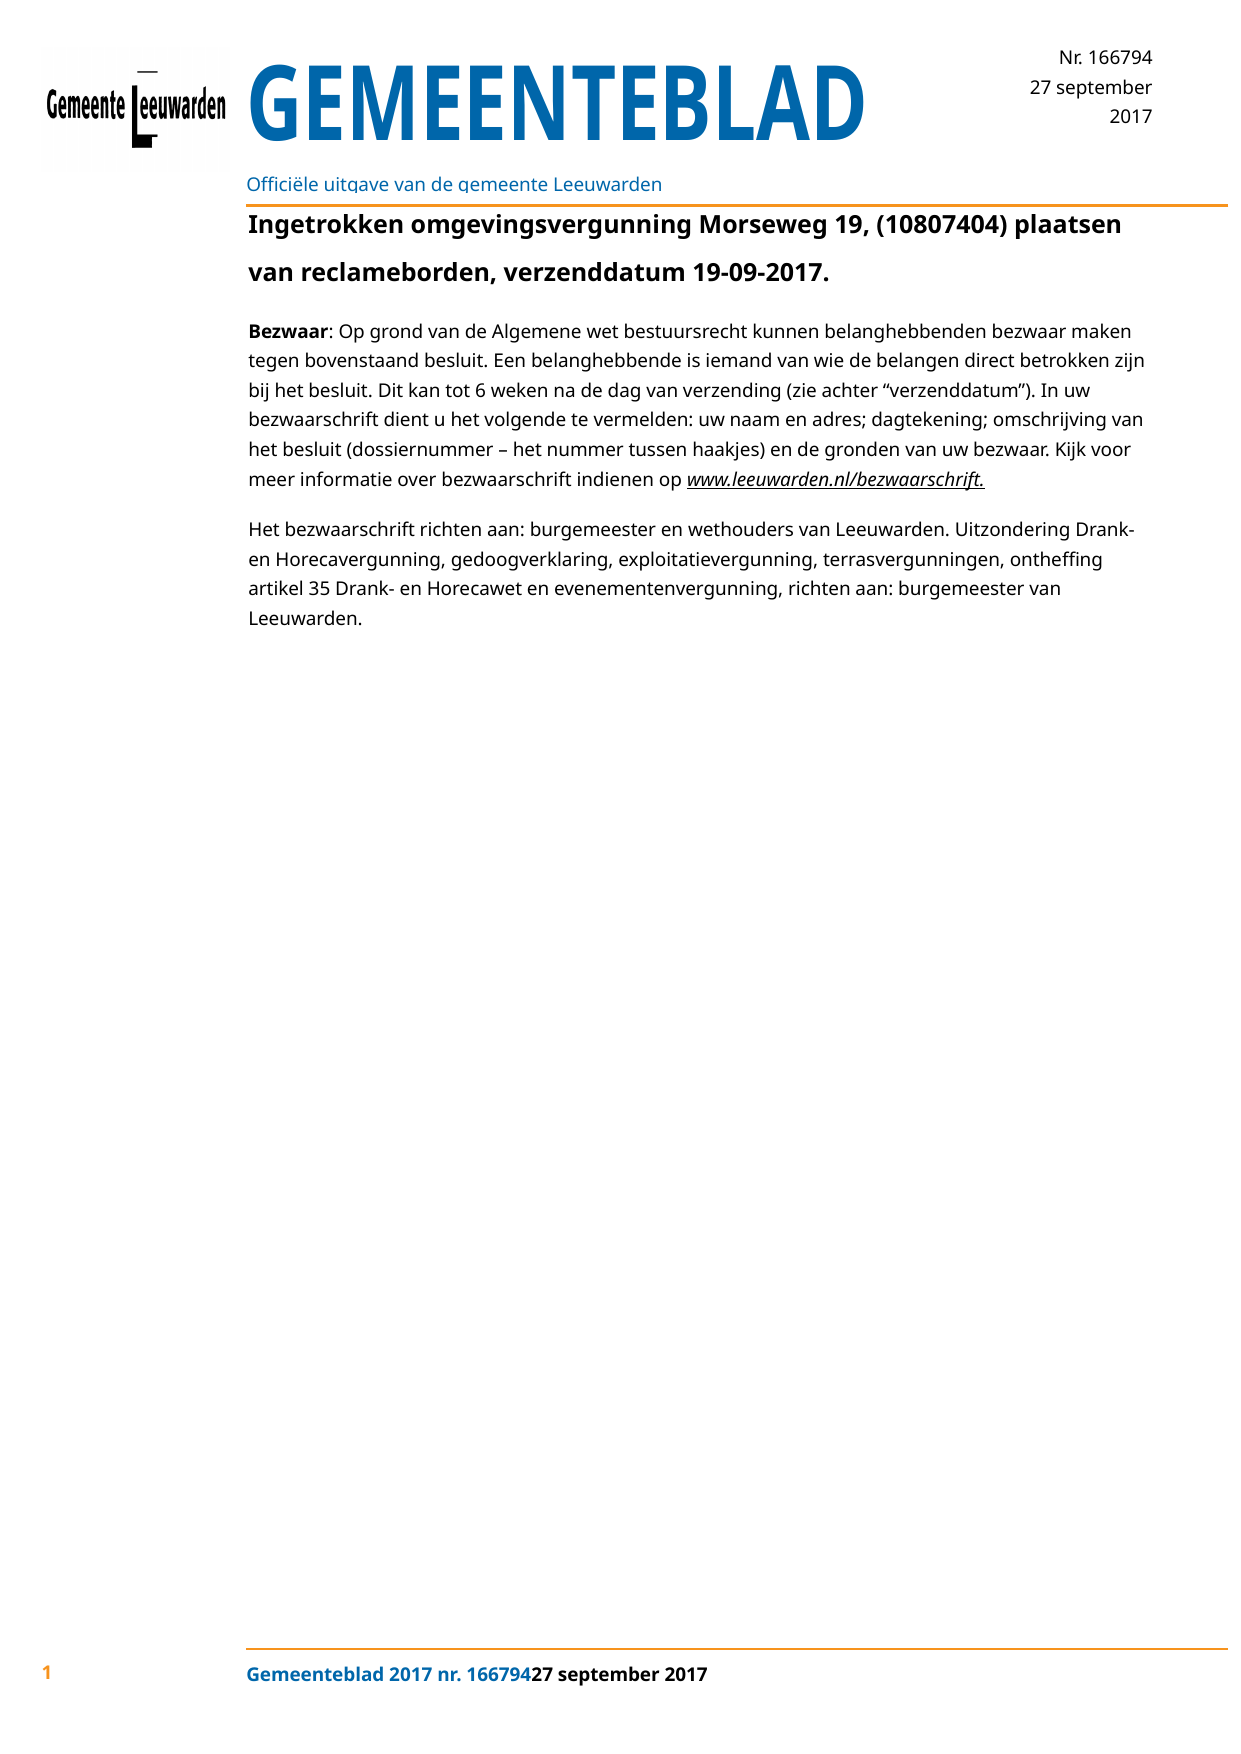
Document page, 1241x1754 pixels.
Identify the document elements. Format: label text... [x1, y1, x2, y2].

text Ingetrokken omgevingsvergunning Morseweg 19, (10807404) plaatsen van reclameborden, verzenddatum 19-09-2017. [248, 207, 1152, 288]
picture [41, 47, 231, 172]
text Het bezwaarschrift richten aan: burgemeester en wethouders van Leeuwarden. Uitzondering Drank- en Horecavergunning, gedoogverklaring, exploitatievergunning, terrasvergunningen, ontheffing artikel 35 Drank- en Horecawet en evenementenvergunning, richten aan: burgemeester van Leeuwarden. [248, 516, 1152, 631]
text Bezwaar: Op grond van de Algemene wet bestuursrecht kunnen belanghebbenden bezwaar maken tegen bovenstaand besluit. Een belanghebbende is iemand van wie de belangen direct betrokken zijn bij het besluit. Dit kan tot 6 weken na de dag van verzending (zie achter “verzenddatum”). In uw bezwaarschrift dient u het volgende te vermelden: uw naam en adres; dagtekening; omschrijving van het besluit (dossiernummer – het nummer tussen haakjes) en de gronden van uw bezwaar. Kijk voor meer informatie over bezwaarschrift indienen op www.leeuwarden.nl/bezwaarschrift. [248, 318, 1152, 492]
